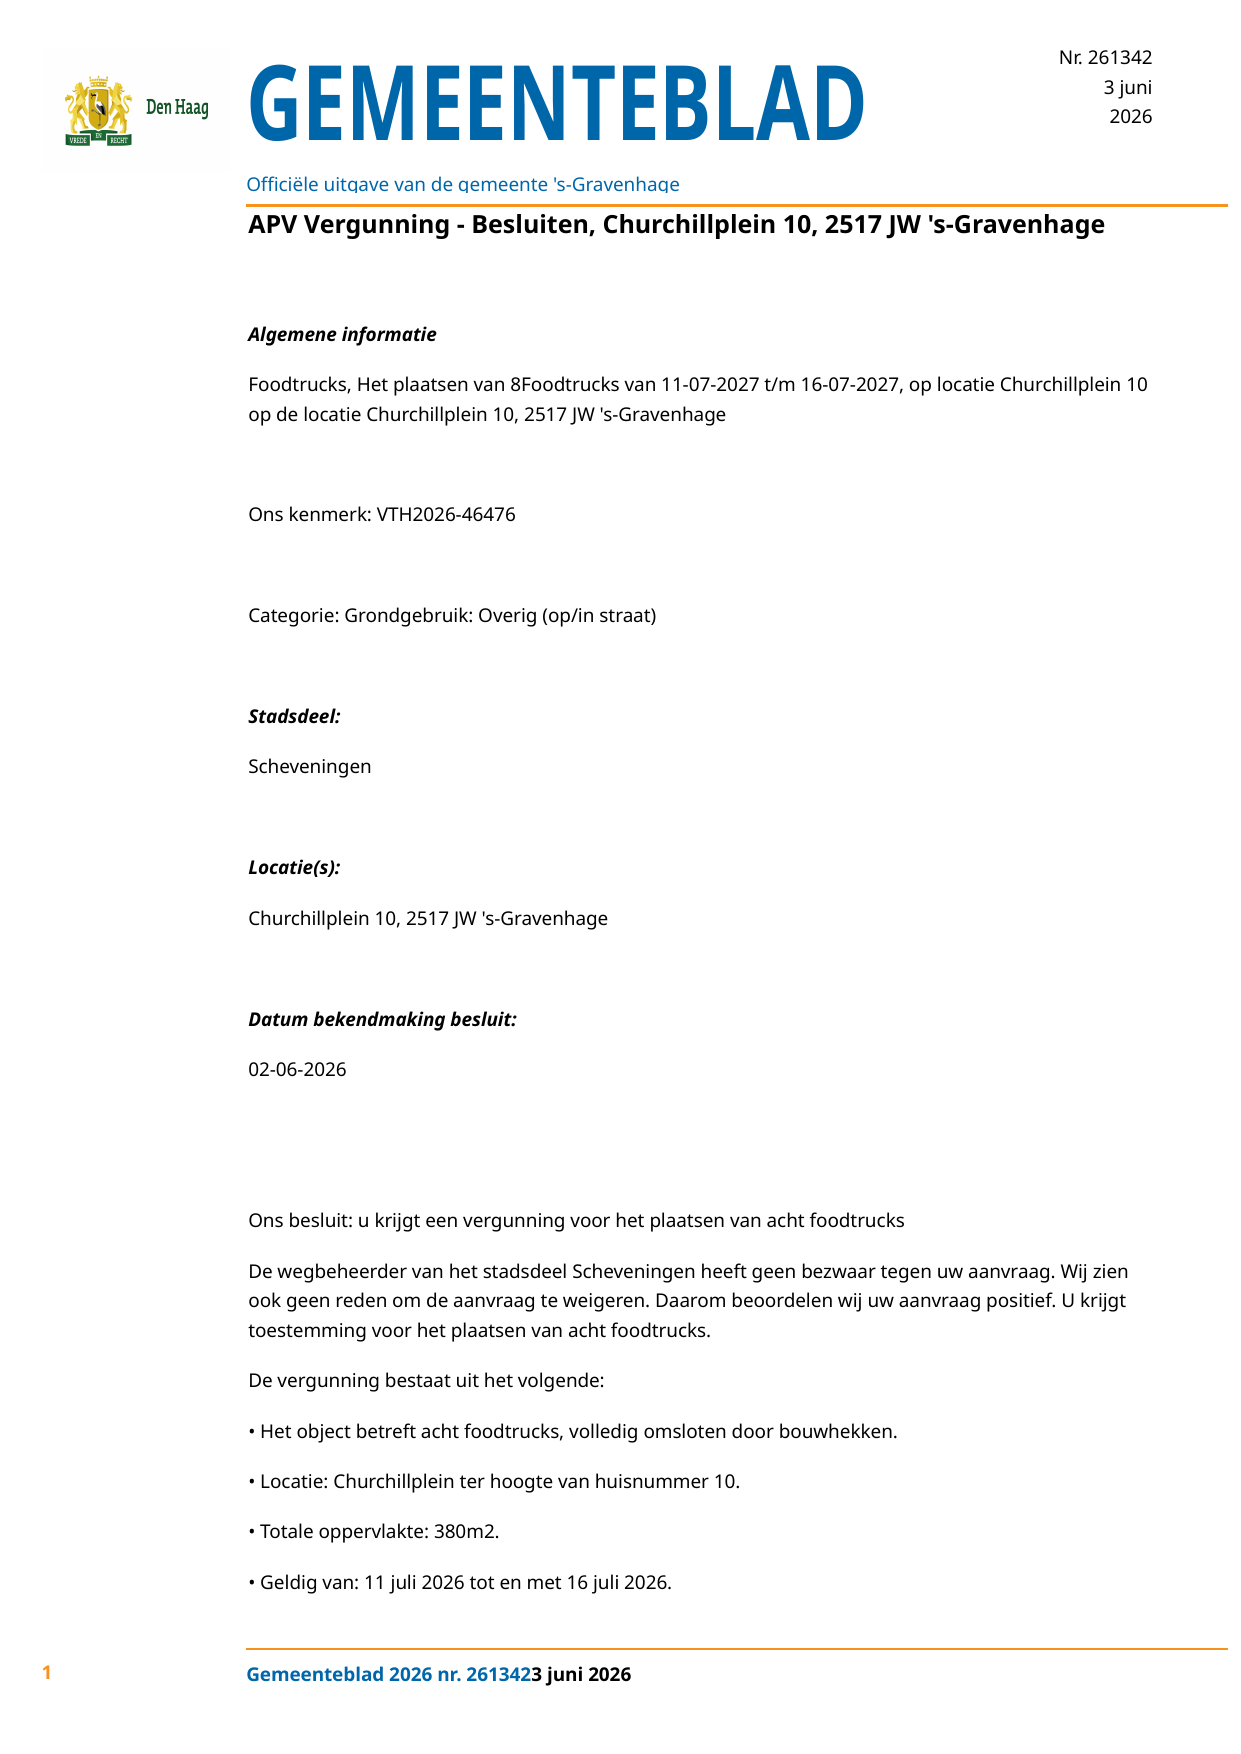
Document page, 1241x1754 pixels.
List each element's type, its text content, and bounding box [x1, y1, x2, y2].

text Algemene informatie [248, 321, 1152, 346]
text De vergunning bestaat uit het volgende: [248, 1367, 1152, 1393]
text Ons kenmerk: VTH2026-46476 [248, 502, 1152, 527]
text • Het object betreft acht foodtrucks, volledig omsloten door bouwhekken. [248, 1418, 1152, 1443]
picture [41, 47, 231, 172]
text Stadsdeel: [248, 703, 1152, 729]
text Churchillplein 10, 2517 JW 's-Gravenhage [248, 905, 1152, 931]
text Locatie(s): [248, 854, 1152, 880]
text De wegbeheerder van het stadsdeel Scheveningen heeft geen bezwaar tegen uw aanvraag. Wij zien ook geen reden om de aanvraag te weigeren. Daarom beoordelen wij uw aanvraag positief. U krijgt toestemming voor het plaatsen van acht foodtrucks. [248, 1258, 1152, 1343]
text 02-06-2026 [248, 1056, 1152, 1082]
text • Locatie: Churchillplein ter hoogte van huisnummer 10. [248, 1468, 1152, 1494]
text • Geldig van: 11 juli 2026 tot en met 16 juli 2026. [248, 1569, 1152, 1595]
text Ons besluit: u krijgt een vergunning voor het plaatsen van acht foodtrucks [248, 1207, 1152, 1233]
text Scheveningen [248, 754, 1152, 779]
text APV Vergunning - Besluiten, Churchillplein 10, 2517 JW 's-Gravenhage [248, 207, 1152, 241]
text Datum bekendmaking besluit: [248, 1006, 1152, 1031]
text Foodtrucks, Het plaatsen van 8Foodtrucks van 11-07-2027 t/m 16-07-2027, op locatie Churchillplein 10 op de locatie Churchillplein 10, 2517 JW 's-Gravenhage [248, 371, 1152, 426]
text Categorie: Grondgebruik: Overig (op/in straat) [248, 602, 1152, 628]
text • Totale oppervlakte: 380m2. [248, 1519, 1152, 1544]
